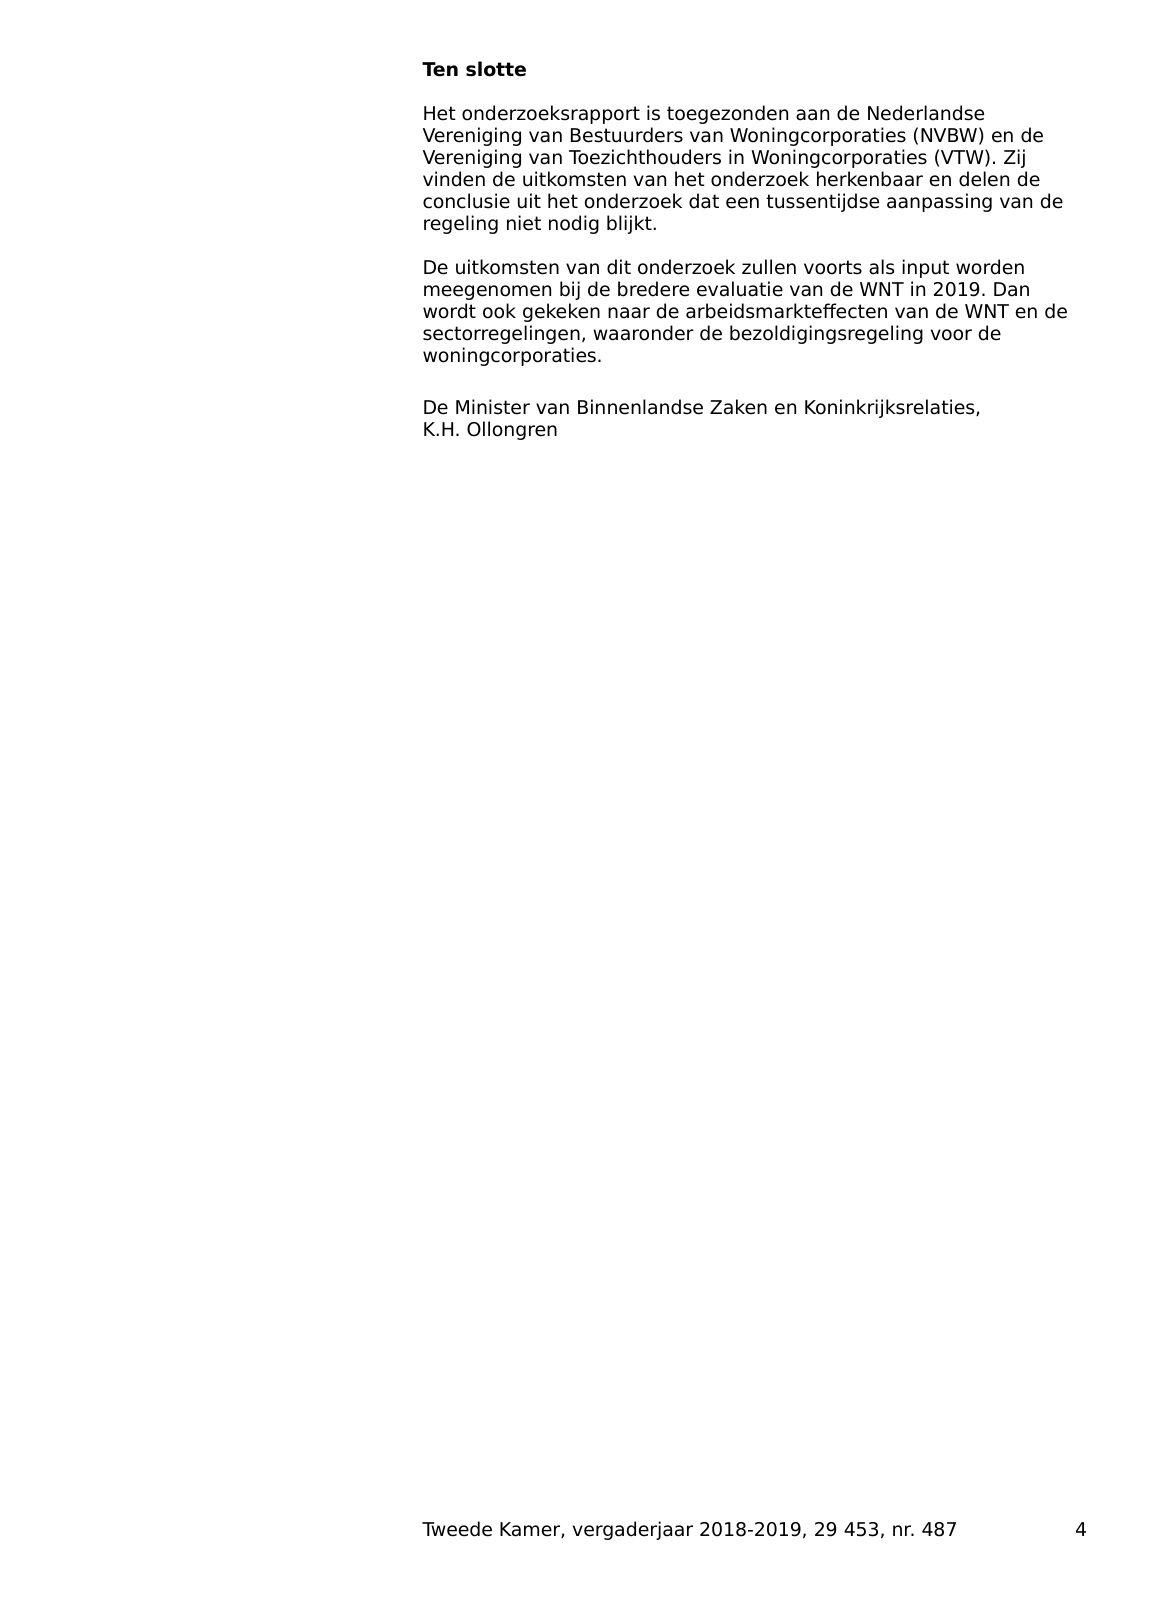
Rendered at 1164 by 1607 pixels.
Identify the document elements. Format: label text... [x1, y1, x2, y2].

subtitle Ten slotte [422, 59, 1087, 81]
text De uitkomsten van dit onderzoek zullen voorts als input worden meegenomen bij de bredere evaluatie van de WNT in 2019. Dan wordt ook gekeken naar de arbeidsmarkteffecten van de WNT en de sectorregelingen, waaronder de bezoldigingsregeling voor de woningcorporaties. [422, 257, 1087, 367]
text Het onderzoeksrapport is toegezonden aan de Nederlandse Vereniging van Bestuurders van Woningcorporaties (NVBW) en de Vereniging van Toezichthouders in Woningcorporaties (VTW). Zij vinden de uitkomsten van het onderzoek herkenbaar en delen de conclusie uit het onderzoek dat een tussentijdse aanpassing van de regeling niet nodig blijkt. [422, 103, 1087, 235]
text De Minister van Binnenlandse Zaken en Koninkrijksrelaties, K.H. Ollongren [422, 397, 1087, 441]
